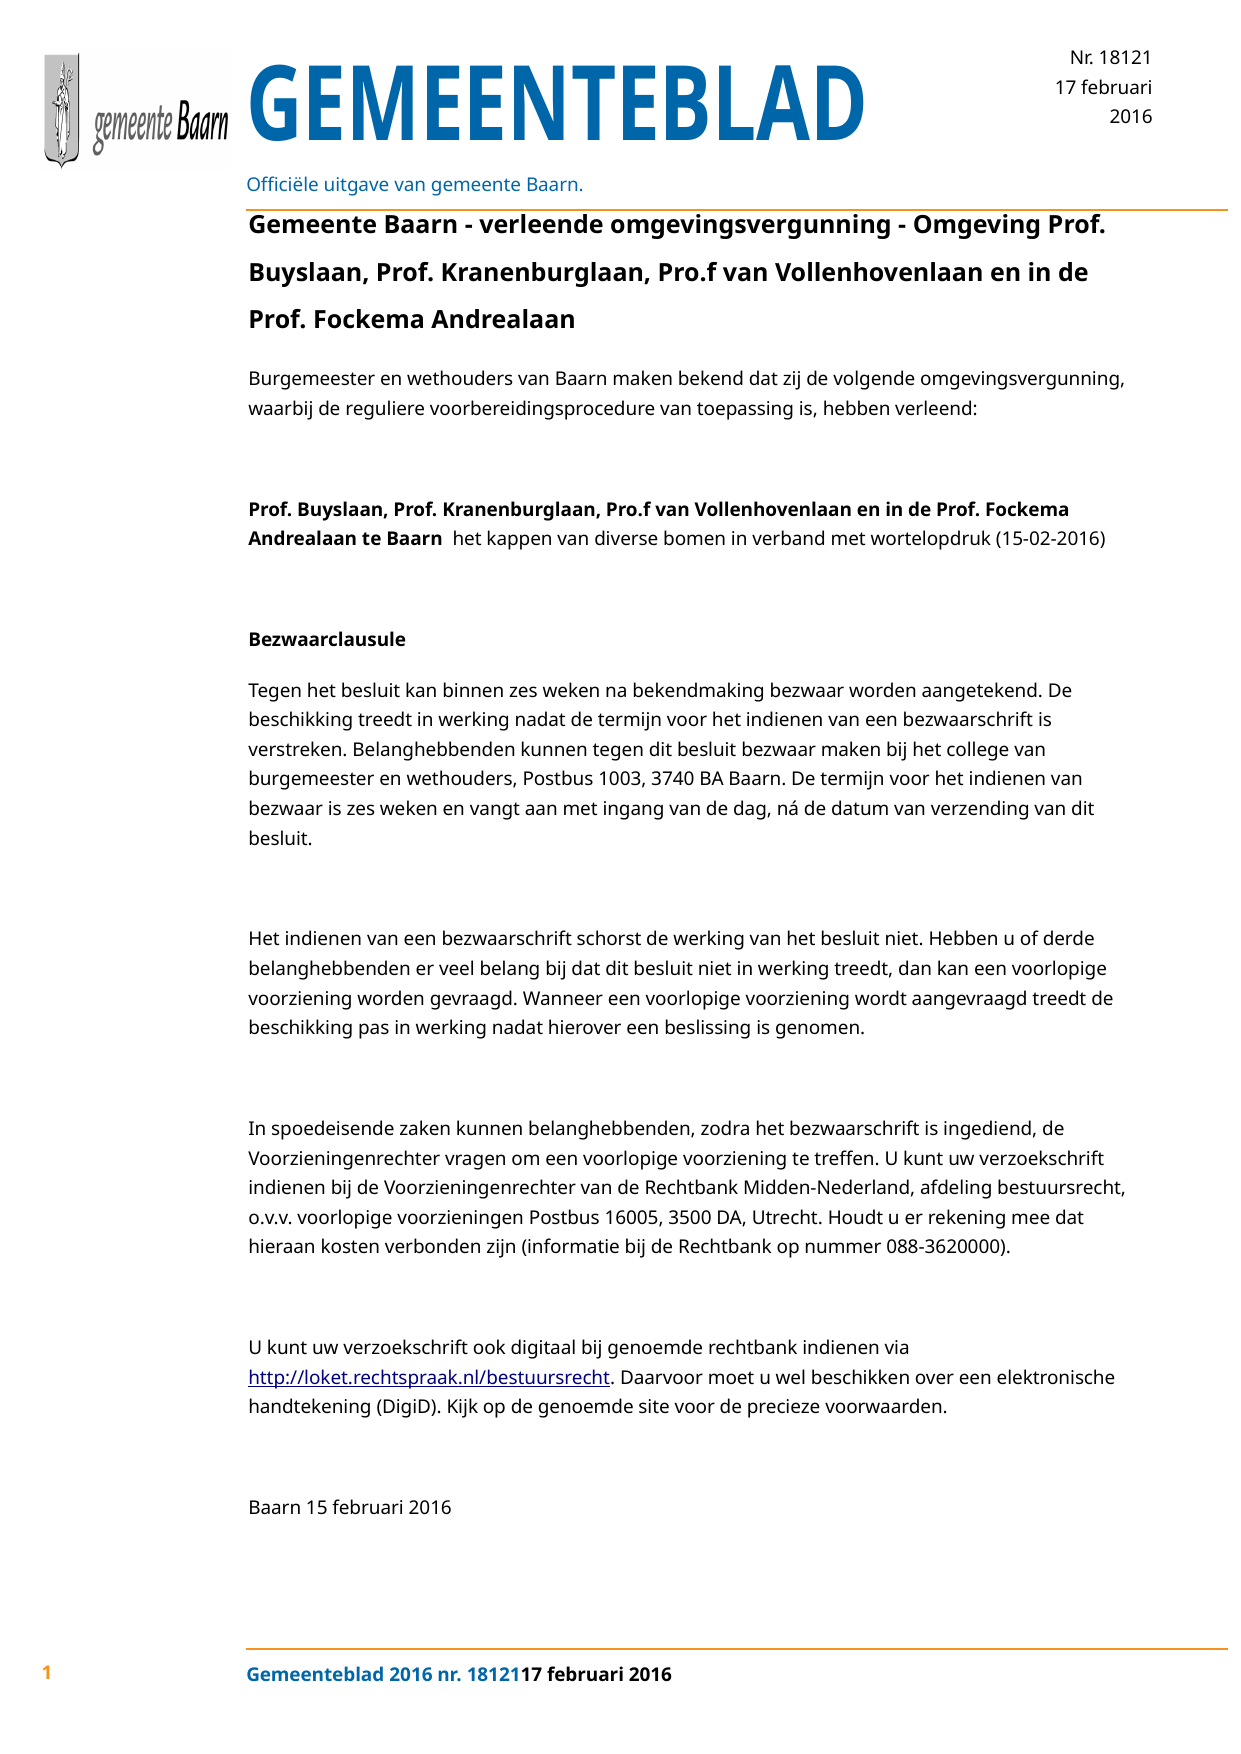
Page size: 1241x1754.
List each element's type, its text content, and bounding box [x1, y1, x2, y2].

text Tegen het besluit kan binnen zes weken na bekendmaking bezwaar worden aangetekend. De beschikking treedt in werking nadat de termijn voor het indienen van een bezwaarschrift is verstreken. Belanghebbenden kunnen tegen dit besluit bezwaar maken bij het college van burgemeester en wethouders, Postbus 1003, 3740 BA Baarn. De termijn voor het indienen van bezwaar is zes weken en vangt aan met ingang van de dag, ná de datum van verzending van dit besluit. [248, 677, 1152, 850]
text Prof. Buyslaan, Prof. Kranenburglaan, Pro.f van Vollenhovenlaan en in de Prof. Fockema Andrealaan te Baarn het kappen van diverse bomen in verband met wortelopdruk (15-02-2016) [248, 496, 1152, 551]
text Gemeente Baarn - verleende omgevingsvergunning - Omgeving Prof. Buyslaan, Prof. Kranenburglaan, Pro.f van Vollenhovenlaan en in de Prof. Fockema Andrealaan [248, 211, 1152, 336]
text Het indienen van een bezwaarschrift schorst de werking van het besluit niet. Hebben u of derde belanghebbenden er veel belang bij dat dit besluit niet in werking treedt, dan kan een voorlopige voorziening worden gevraagd. Wanneer een voorlopige voorziening wordt aangevraagd treedt de beschikking pas in werking nadat hierover een beslissing is genomen. [248, 926, 1152, 1040]
text In spoedeisende zaken kunnen belanghebbenden, zodra het bezwaarschrift is ingediend, de Voorzieningenrechter vragen om een voorlopige voorziening te treffen. U kunt uw verzoekschrift indienen bij de Voorzieningenrechter van de Rechtbank Midden-Nederland, afdeling bestuursrecht, o.v.v. voorlopige voorzieningen Postbus 16005, 3500 DA, Utrecht. Houdt u er rekening mee dat hieraan kosten verbonden zijn (informatie bij de Rechtbank op nummer 088-3620000). [248, 1115, 1152, 1259]
text Bezwaarclausule [248, 626, 1152, 652]
picture [41, 47, 231, 172]
text Burgemeester en wethouders van Baarn maken bekend dat zij de volgende omgevingsvergunning, waarbij de reguliere voorbereidingsprocedure van toepassing is, hebben verleend: [248, 366, 1152, 421]
text U kunt uw verzoekschrift ook digitaal bij genoemde rechtbank indienen via http://loket.rechtspraak.nl/bestuursrecht. Daarvoor moet u wel beschikken over een elektronische handtekening (DigiD). Kijk op de genoemde site voor de precieze voorwaarden. [248, 1334, 1152, 1419]
text Baarn 15 februari 2016 [248, 1494, 1152, 1520]
